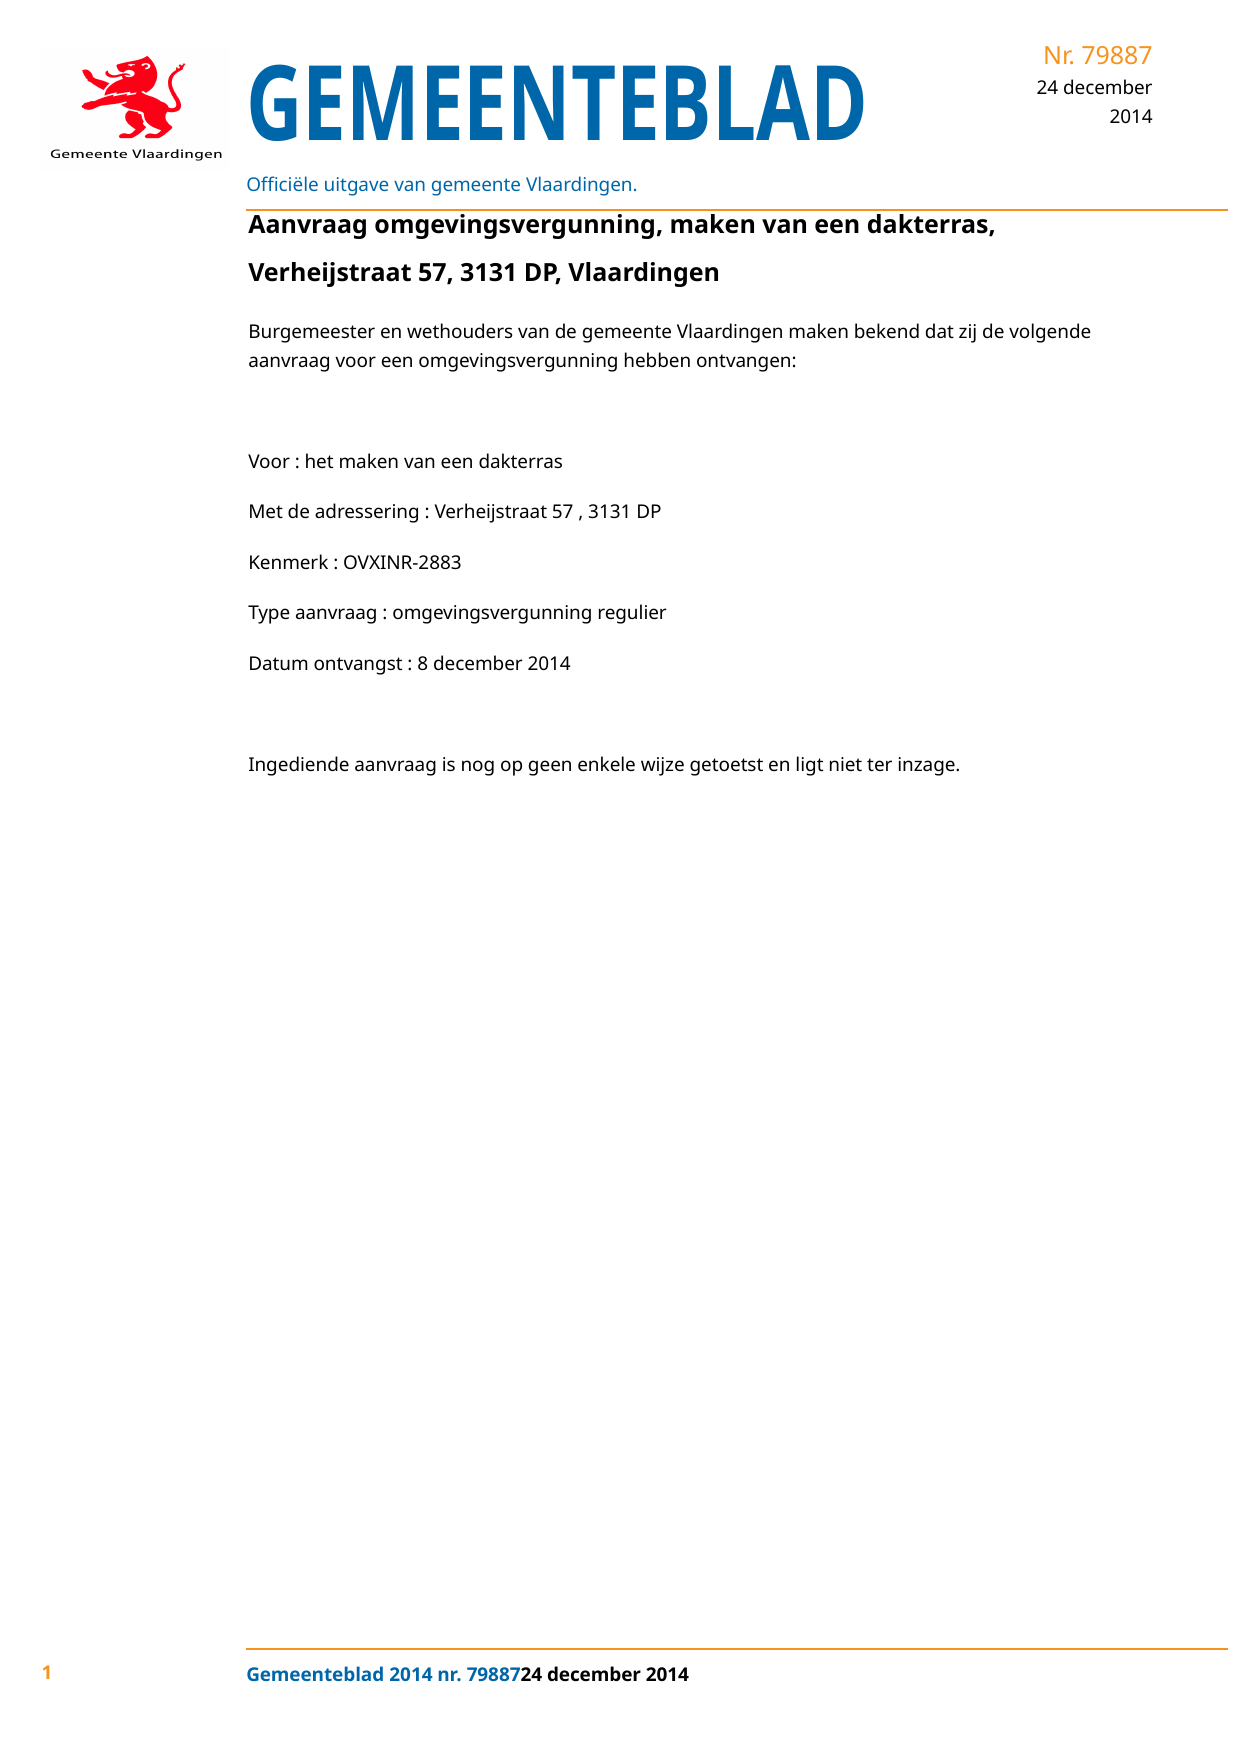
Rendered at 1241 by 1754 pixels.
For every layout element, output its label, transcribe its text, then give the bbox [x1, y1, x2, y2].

picture [41, 47, 231, 172]
text Kenmerk : OVXINR-2883 [248, 549, 1152, 575]
text Voor : het maken van een dakterras [248, 448, 1152, 474]
text Burgemeester en wethouders van de gemeente Vlaardingen maken bekend dat zij de volgende aanvraag voor een omgevingsvergunning hebben ontvangen: [248, 318, 1152, 373]
text Aanvraag omgevingsvergunning, maken van een dakterras, Verheijstraat 57, 3131 DP, Vlaardingen [248, 211, 1152, 288]
text Datum ontvangst : 8 december 2014 [248, 650, 1152, 676]
text Type aanvraag : omgevingsvergunning regulier [248, 599, 1152, 625]
text Ingediende aanvraag is nog op geen enkele wijze getoetst en ligt niet ter inzage. [248, 751, 1152, 777]
text Met de adressering : Verheijstraat 57 , 3131 DP [248, 499, 1152, 524]
